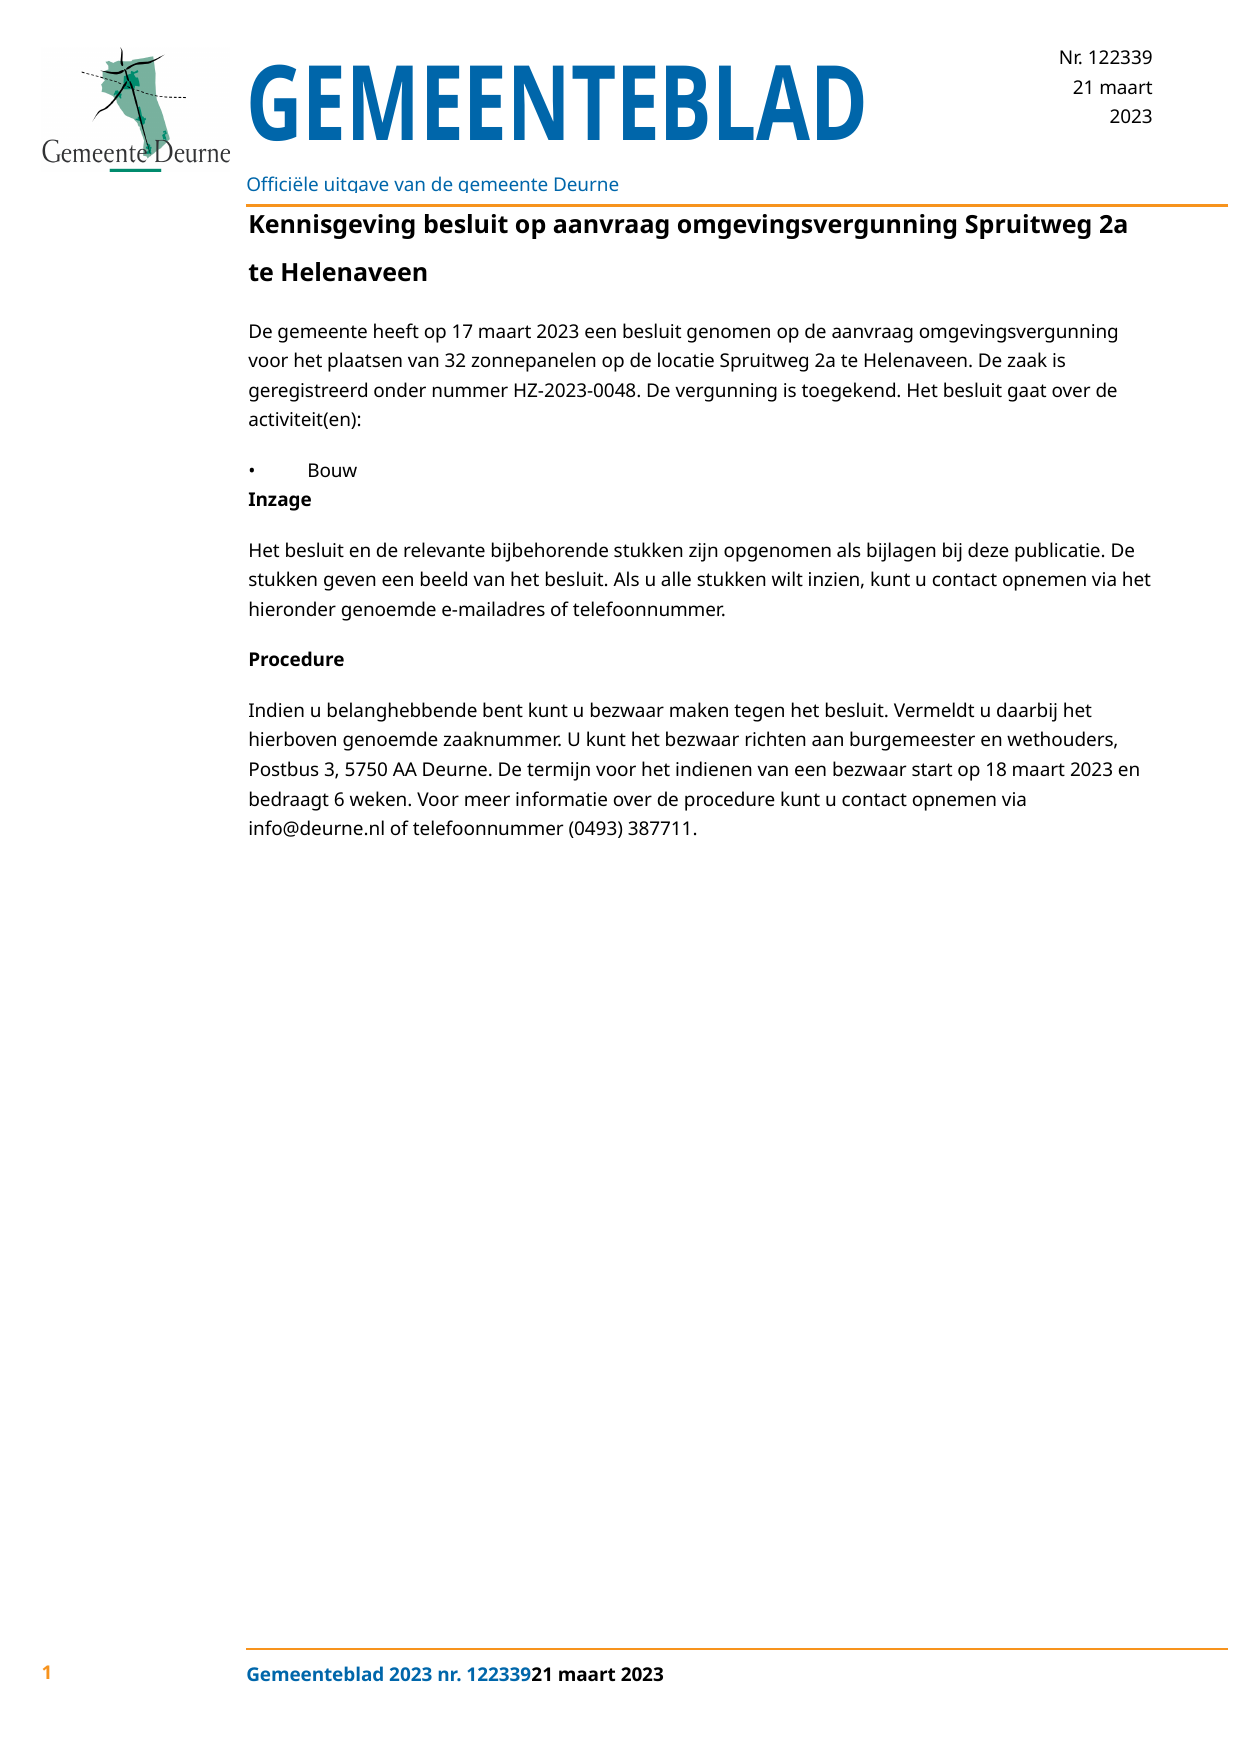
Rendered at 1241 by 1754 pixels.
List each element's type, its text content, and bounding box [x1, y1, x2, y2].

text Het besluit en de relevante bijbehorende stukken zijn opgenomen als bijlagen bij deze publicatie. De stukken geven een beeld van het besluit. Als u alle stukken wilt inzien, kunt u contact opnemen via het hieronder genoemde e-mailadres of telefoonnummer. [248, 537, 1152, 622]
text Indien u belanghebbende bent kunt u bezwaar maken tegen het besluit. Vermeldt u daarbij het hierboven genoemde zaaknummer. U kunt het bezwaar richten aan burgemeester en wethouders, Postbus 3, 5750 AA Deurne. De termijn voor het indienen van een bezwaar start op 18 maart 2023 en bedraagt 6 weken. Voor meer informatie over de procedure kunt u contact opnemen via info@deurne.nl of telefoonnummer (0493) 387711. [248, 697, 1152, 841]
text Kennisgeving besluit op aanvraag omgevingsvergunning Spruitweg 2a te Helenaveen [248, 207, 1152, 288]
text Inzage [248, 487, 1152, 512]
text Procedure [248, 647, 1152, 672]
list Bouw [248, 457, 1152, 483]
picture [41, 47, 231, 172]
text De gemeente heeft op 17 maart 2023 een besluit genomen op de aanvraag omgevingsvergunning voor het plaatsen van 32 zonnepanelen op de locatie Spruitweg 2a te Helenaveen. De zaak is geregistreerd onder nummer HZ-2023-0048. De vergunning is toegekend. Het besluit gaat over de activiteit(en): [248, 318, 1152, 432]
